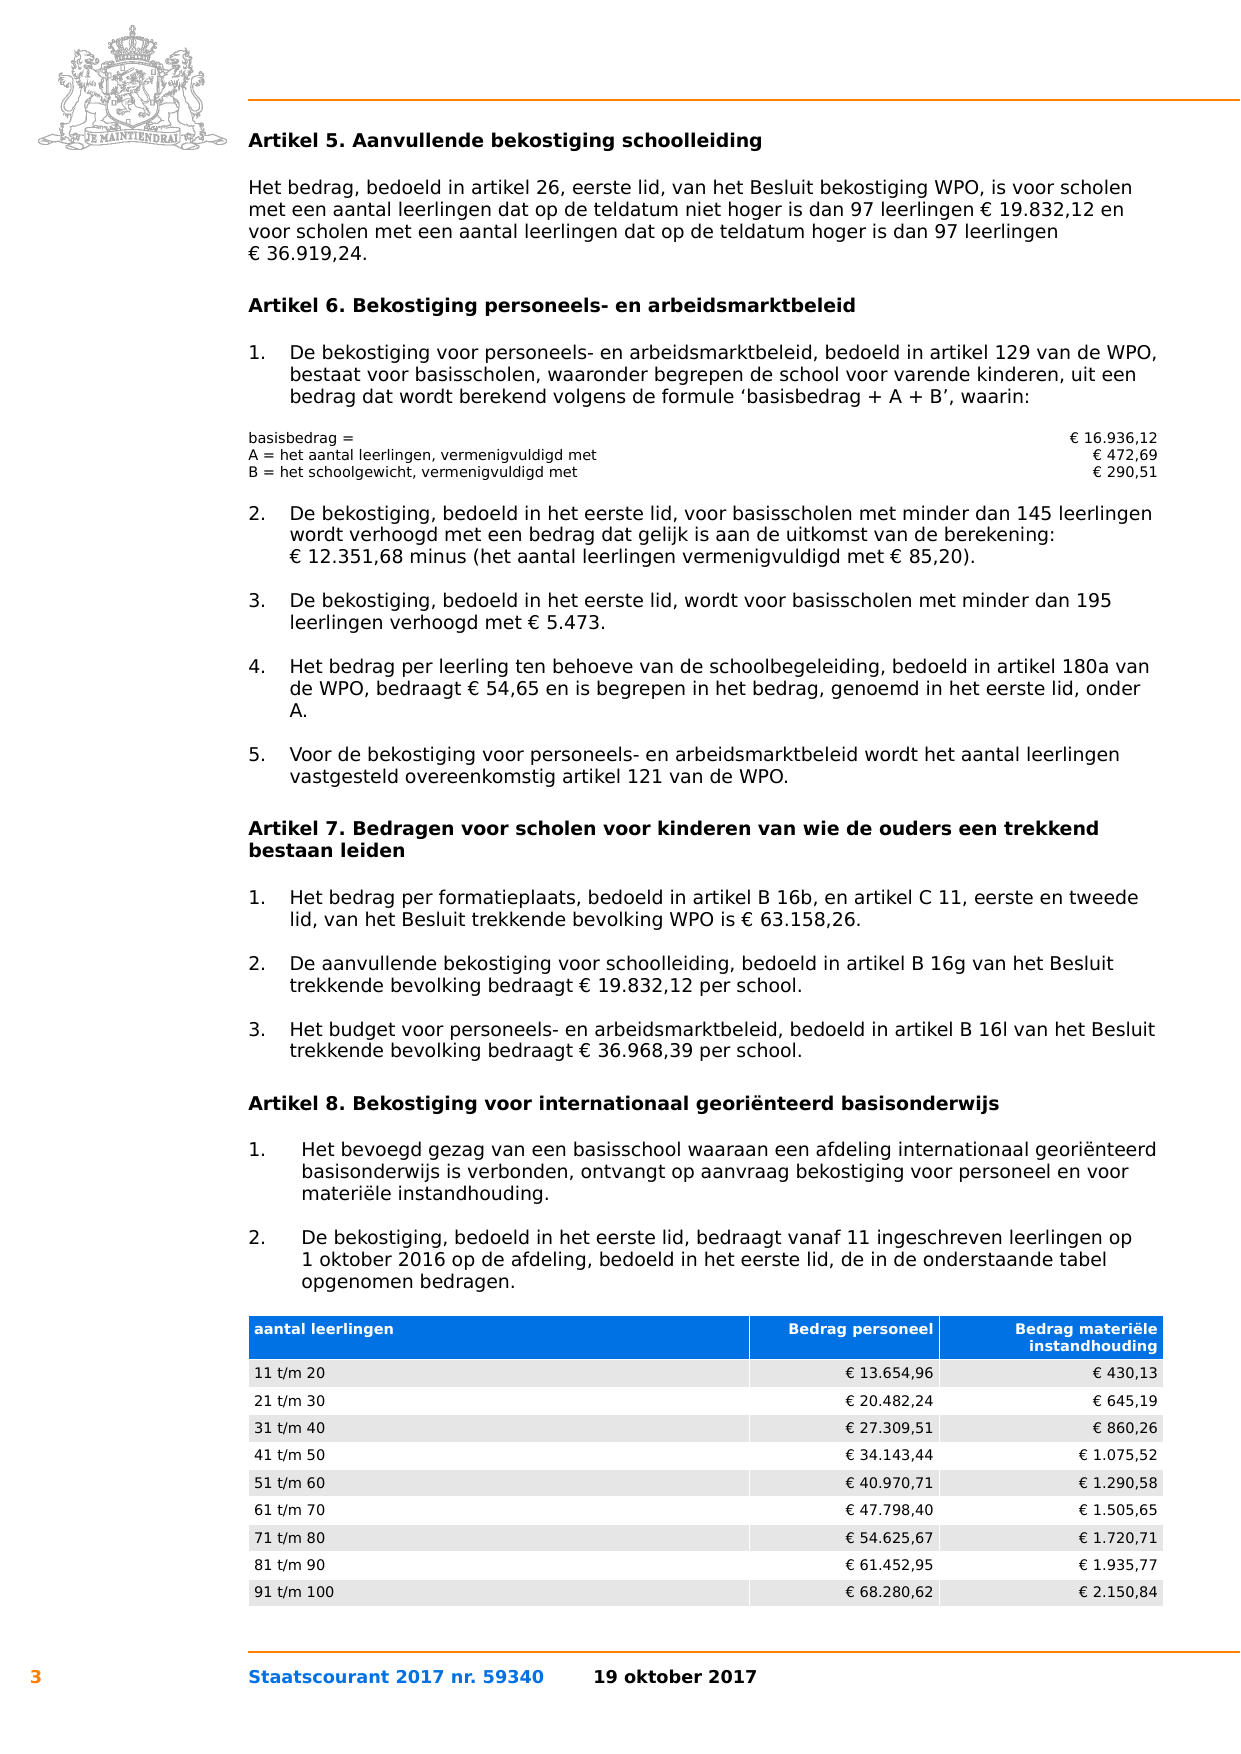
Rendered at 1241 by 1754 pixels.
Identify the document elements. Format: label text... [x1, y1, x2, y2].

table_cell 91 t/m 100 [249, 1580, 749, 1606]
table_cell 51 t/m 60 [249, 1470, 749, 1496]
text 1. Het bedrag per formatieplaats, bedoeld in artikel B 16b, en artikel C 11, eerste en tweede lid, van het Besluit trekkende bevolking WPO is € 63.158,26. [248, 887, 1163, 931]
table_cell 31 t/m 40 [249, 1415, 749, 1442]
table_cell € 1.505,65 [940, 1498, 1163, 1524]
table_cell € 645,19 [940, 1388, 1163, 1414]
table_cell € 860,26 [940, 1415, 1163, 1442]
text 5. Voor de bekostiging voor personeels- en arbeidsmarktbeleid wordt het aantal leerlingen vastgesteld overeenkomstig artikel 121 van de WPO. [248, 744, 1163, 788]
table_cell € 68.280,62 [750, 1580, 939, 1606]
subtitle Artikel 6. Bekostiging personeels- en arbeidsmarktbeleid [248, 295, 1163, 317]
table_cell € 1.290,58 [940, 1470, 1163, 1496]
table_cell € 472,69 [884, 447, 1163, 463]
subtitle Artikel 5. Aanvullende bekostiging schoolleiding [248, 130, 1163, 152]
table_cell 21 t/m 30 [249, 1388, 749, 1414]
picture [38, 25, 227, 150]
table_cell € 1.075,52 [940, 1443, 1163, 1469]
table_cell 71 t/m 80 [249, 1525, 749, 1551]
text Het bedrag, bedoeld in artikel 26, eerste lid, van het Besluit bekostiging WPO, is voor scholen met een aantal leerlingen dat op de teldatum niet hoger is dan 97 leerlingen € 19.832,12 en voor scholen met een aantal leerlingen dat op de teldatum hoger is dan 97 leerlingen € 36.919,24. [248, 177, 1163, 265]
table_cell 81 t/m 90 [249, 1552, 749, 1578]
table_cell 41 t/m 50 [249, 1443, 749, 1469]
subtitle Artikel 8. Bekostiging voor internationaal georiënteerd basisonderwijs [248, 1092, 1163, 1114]
table_header basisbedrag = [248, 430, 884, 447]
table_cell € 1.720,71 [940, 1525, 1163, 1551]
table_header Bedrag personeel [750, 1316, 939, 1359]
text 1. De bekostiging voor personeels- en arbeidsmarktbeleid, bedoeld in artikel 129 van de WPO, bestaat voor basisscholen, waaronder begrepen de school voor varende kinderen, uit een bedrag dat wordt berekend volgens de formule ‘basisbedrag + A + B’, waarin: [248, 342, 1163, 408]
table_header € 16.936,12 [884, 430, 1163, 447]
table_cell € 20.482,24 [750, 1388, 939, 1414]
table_cell € 34.143,44 [750, 1443, 939, 1469]
text 3. Het budget voor personeels- en arbeidsmarktbeleid, bedoeld in artikel B 16l van het Besluit trekkende bevolking bedraagt € 36.968,39 per school. [248, 1018, 1163, 1062]
table_cell € 2.150,84 [940, 1580, 1163, 1606]
text 3. De bekostiging, bedoeld in het eerste lid, wordt voor basisscholen met minder dan 195 leerlingen verhoogd met € 5.473. [248, 590, 1163, 634]
table_header aantal leerlingen [249, 1316, 749, 1359]
table_cell A = het aantal leerlingen, vermenigvuldigd met [248, 447, 884, 463]
table_cell € 27.309,51 [750, 1415, 939, 1442]
table_header Bedrag materiële instandhouding [940, 1316, 1163, 1359]
text 1. Het bevoegd gezag van een basisschool waaraan een afdeling internationaal georiënteerd basisonderwijs is verbonden, ontvangt op aanvraag bekostiging voor personeel en voor materiële instandhouding. [248, 1139, 1163, 1205]
table_cell B = het schoolgewicht, vermenigvuldigd met [248, 464, 884, 481]
table_cell € 430,13 [940, 1360, 1163, 1387]
text 2. De bekostiging, bedoeld in het eerste lid, voor basisscholen met minder dan 145 leerlingen wordt verhoogd met een bedrag dat gelijk is aan de uitkomst van de berekening: € 12.351,68 minus (het aantal leerlingen vermenigvuldigd met € 85,20). [248, 502, 1163, 568]
text 2. De bekostiging, bedoeld in het eerste lid, bedraagt vanaf 11 ingeschreven leerlingen op 1 oktober 2016 op de afdeling, bedoeld in het eerste lid, de in de onderstaande tabel opgenomen bedragen. [248, 1227, 1163, 1293]
subtitle Artikel 7. Bedragen voor scholen voor kinderen van wie de ouders een trekkend bestaan leiden [248, 818, 1163, 862]
table_cell € 47.798,40 [750, 1498, 939, 1524]
table_cell € 290,51 [884, 464, 1163, 481]
table_cell 61 t/m 70 [249, 1498, 749, 1524]
table_cell € 61.452,95 [750, 1552, 939, 1578]
table_cell € 1.935,77 [940, 1552, 1163, 1578]
table_cell 11 t/m 20 [249, 1360, 749, 1387]
table_cell € 13.654,96 [750, 1360, 939, 1387]
text 4. Het bedrag per leerling ten behoeve van de schoolbegeleiding, bedoeld in artikel 180a van de WPO, bedraagt € 54,65 en is begrepen in het bedrag, genoemd in het eerste lid, onder A. [248, 656, 1163, 722]
table_cell € 40.970,71 [750, 1470, 939, 1496]
table_cell € 54.625,67 [750, 1525, 939, 1551]
text 2. De aanvullende bekostiging voor schoolleiding, bedoeld in artikel B 16g van het Besluit trekkende bevolking bedraagt € 19.832,12 per school. [248, 953, 1163, 997]
